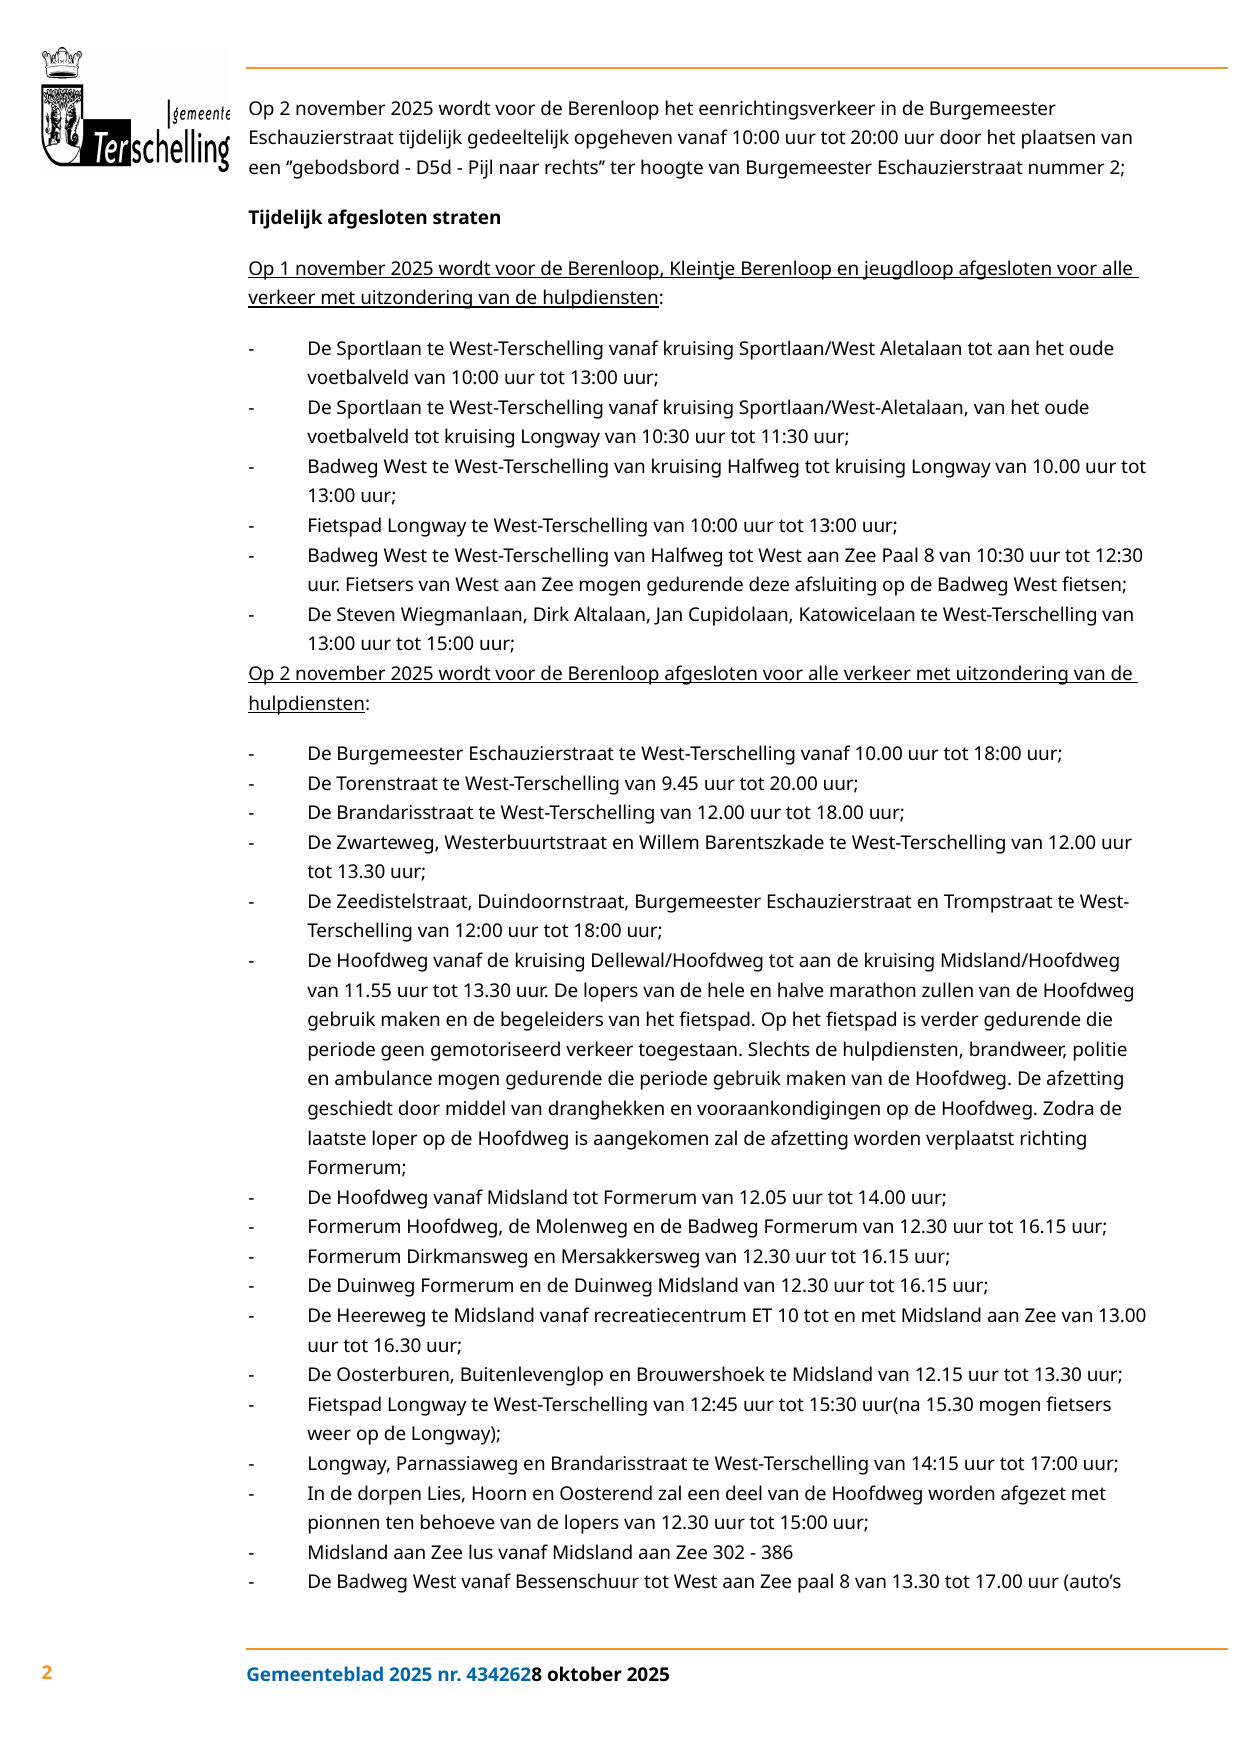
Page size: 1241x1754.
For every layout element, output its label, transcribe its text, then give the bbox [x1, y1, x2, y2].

list De Hoofdweg vanaf Midsland tot Formerum van 12.05 uur tot 14.00 uur; [248, 1184, 1152, 1210]
list Fietspad Longway te West-Terschelling van 10:00 uur tot 13:00 uur; [248, 512, 1152, 538]
list Fietspad Longway te West-Terschelling van 12:45 uur tot 15:30 uur(na 15.30 mogen fietsers weer op de Longway); [248, 1391, 1152, 1446]
text Op 1 november 2025 wordt voor de Berenloop, Kleintje Berenloop en jeugdloop afgesloten voor alle verkeer met uitzondering van de hulpdiensten: [248, 255, 1152, 310]
text Op 2 november 2025 wordt voor de Berenloop het eenrichtingsverkeer in de Burgemeester Eschauzierstraat tijdelijk gedeeltelijk opgeheven vanaf 10:00 uur tot 20:00 uur door het plaatsen van een ‘’gebodsbord - D5d - Pijl naar rechts’’ ter hoogte van Burgemeester Eschauzierstraat nummer 2; [248, 95, 1152, 180]
list De Sportlaan te West-Terschelling vanaf kruising Sportlaan/West Aletalaan tot aan het oude voetbalveld van 10:00 uur tot 13:00 uur; [248, 335, 1152, 390]
list De Badweg West vanaf Bessenschuur tot West aan Zee paal 8 van 13.30 tot 17.00 uur (auto’s [248, 1568, 1152, 1594]
text Op 2 november 2025 wordt voor de Berenloop afgesloten voor alle verkeer met uitzondering van de hulpdiensten: [248, 660, 1152, 716]
list De Sportlaan te West-Terschelling vanaf kruising Sportlaan/West-Aletalaan, van het oude voetbalveld tot kruising Longway van 10:30 uur tot 11:30 uur; [248, 394, 1152, 449]
list Formerum Hoofdweg, de Molenweg en de Badweg Formerum van 12.30 uur tot 16.15 uur; [248, 1213, 1152, 1239]
list De Steven Wiegmanlaan, Dirk Altalaan, Jan Cupidolaan, Katowicelaan te West-Terschelling van 13:00 uur tot 15:00 uur; [248, 601, 1152, 656]
list De Heereweg te Midsland vanaf recreatiecentrum ET 10 tot en met Midsland aan Zee van 13.00 uur tot 16.30 uur; [248, 1302, 1152, 1358]
list De Brandarisstraat te West-Terschelling van 12.00 uur tot 18.00 uur; [248, 799, 1152, 825]
text Tijdelijk afgesloten straten [248, 204, 1152, 230]
list De Zwarteweg, Westerbuurtstraat en Willem Barentszkade te West-Terschelling van 12.00 uur tot 13.30 uur; [248, 829, 1152, 884]
list De Burgemeester Eschauzierstraat te West-Terschelling vanaf 10.00 uur tot 18:00 uur; [248, 740, 1152, 766]
list De Zeedistelstraat, Duindoornstraat, Burgemeester Eschauzierstraat en Trompstraat te West-Terschelling van 12:00 uur tot 18:00 uur; [248, 888, 1152, 943]
list De Duinweg Formerum en de Duinweg Midsland van 12.30 uur tot 16.15 uur; [248, 1273, 1152, 1298]
list De Hoofdweg vanaf de kruising Dellewal/Hoofdweg tot aan de kruising Midsland/Hoofdweg van 11.55 uur tot 13.30 uur. De lopers van de hele en halve marathon zullen van de Hoofdweg gebruik maken en de begeleiders van het fietspad. Op het fietspad is verder gedurende die periode geen gemotoriseerd verkeer toegestaan. Slechts de hulpdiensten, brandweer, politie en ambulance mogen gedurende die periode gebruik maken van de Hoofdweg. De afzetting geschiedt door middel van dranghekken en vooraankondigingen op de Hoofdweg. Zodra de laatste loper op de Hoofdweg is aangekomen zal de afzetting worden verplaatst richting Formerum; [248, 947, 1152, 1180]
list De Torenstraat te West-Terschelling van 9.45 uur tot 20.00 uur; [248, 770, 1152, 796]
list Formerum Dirkmansweg en Mersakkersweg van 12.30 uur tot 16.15 uur; [248, 1243, 1152, 1269]
list In de dorpen Lies, Hoorn en Oosterend zal een deel van de Hoofdweg worden afgezet met pionnen ten behoeve van de lopers van 12.30 uur tot 15:00 uur; [248, 1480, 1152, 1535]
picture [41, 47, 231, 172]
list Badweg West te West-Terschelling van kruising Halfweg tot kruising Longway van 10.00 uur tot 13:00 uur; [248, 453, 1152, 508]
list De Oosterburen, Buitenlevenglop en Brouwershoek te Midsland van 12.15 uur tot 13.30 uur; [248, 1361, 1152, 1387]
list Longway, Parnassiaweg en Brandarisstraat te West-Terschelling van 14:15 uur tot 17:00 uur; [248, 1450, 1152, 1476]
list Badweg West te West-Terschelling van Halfweg tot West aan Zee Paal 8 van 10:30 uur tot 12:30 uur. Fietsers van West aan Zee mogen gedurende deze afsluiting op de Badweg West fietsen; [248, 542, 1152, 597]
list Midsland aan Zee lus vanaf Midsland aan Zee 302 - 386 [248, 1539, 1152, 1565]
